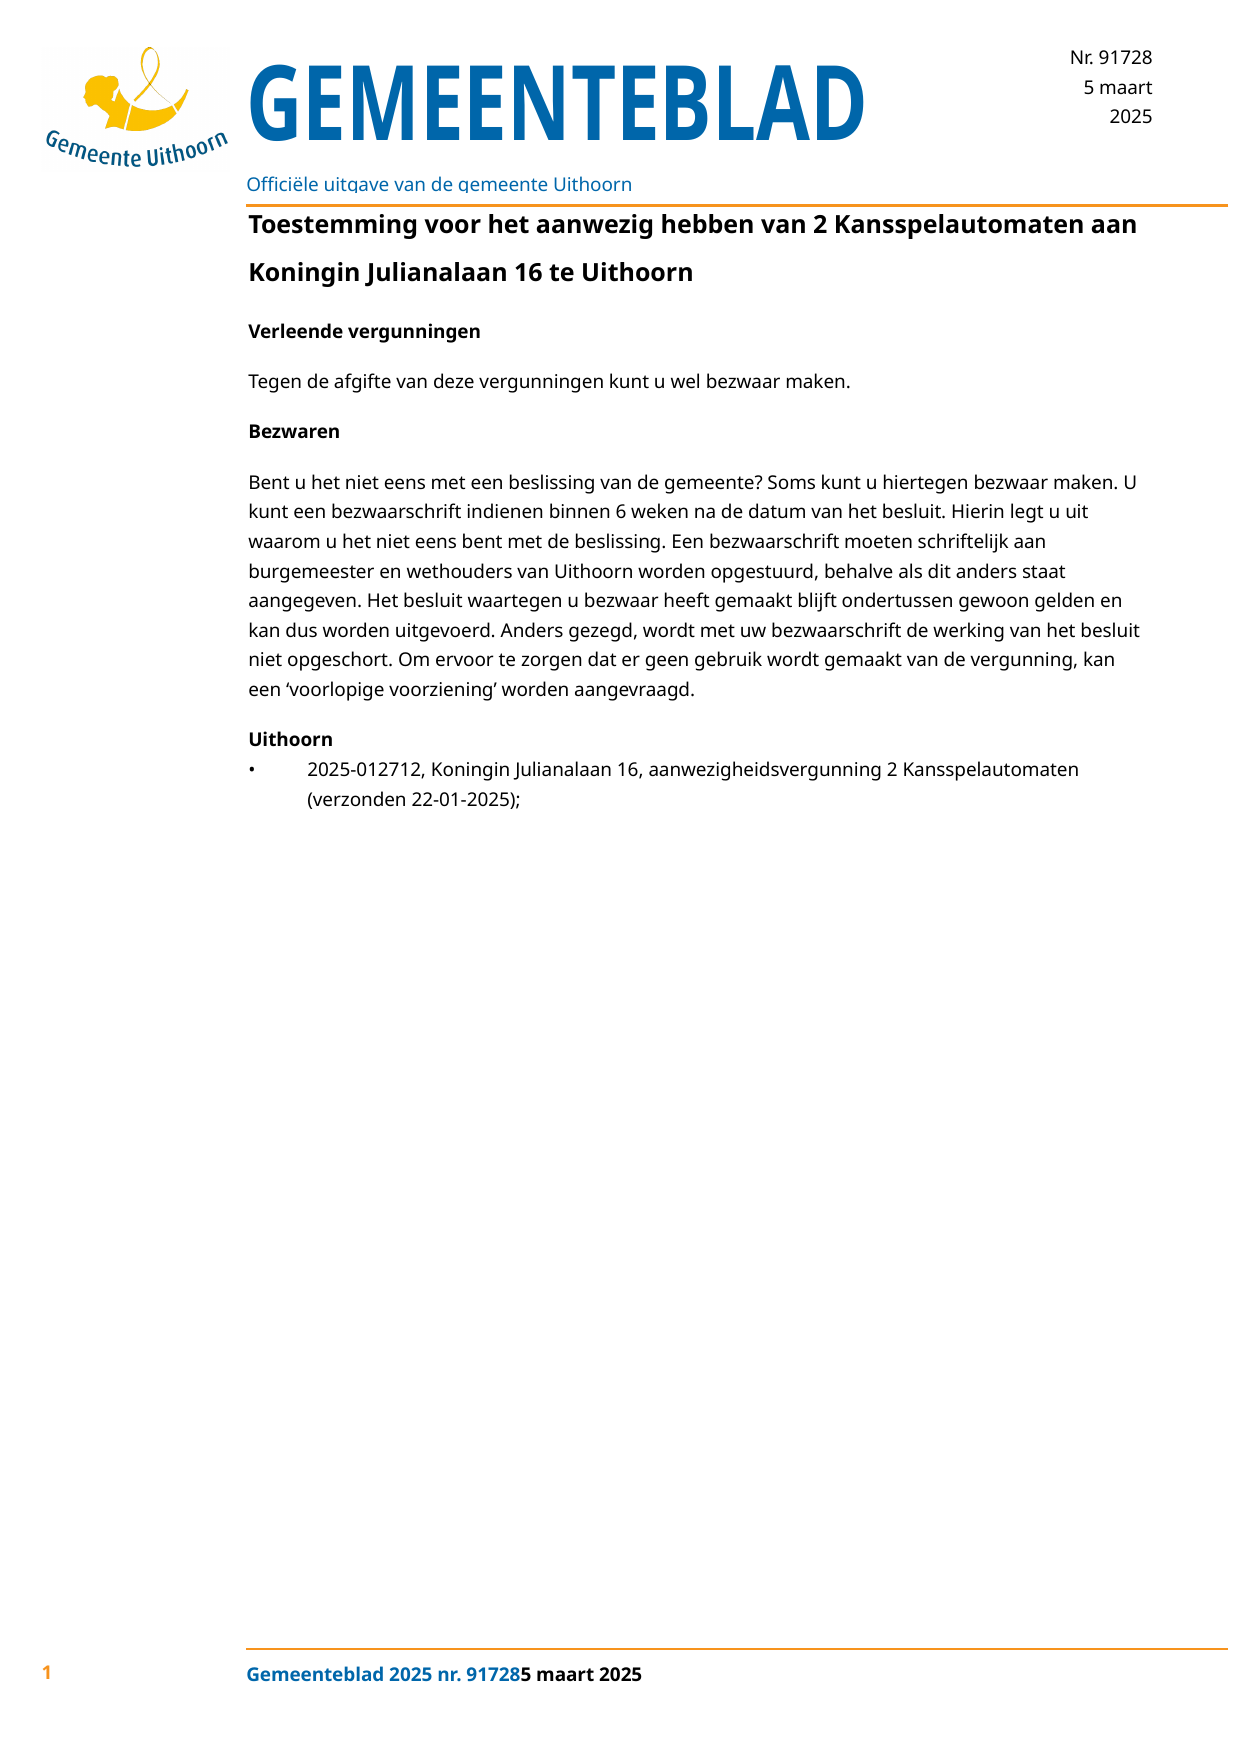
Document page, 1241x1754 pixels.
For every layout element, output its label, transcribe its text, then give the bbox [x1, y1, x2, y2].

text Tegen de afgifte van deze vergunningen kunt u wel bezwaar maken. [248, 368, 1152, 394]
picture [41, 47, 231, 172]
text Toestemming voor het aanwezig hebben van 2 Kansspelautomaten aan Koningin Julianalaan 16 te Uithoorn [248, 207, 1152, 288]
text Bezwaren [248, 419, 1152, 444]
text Verleende vergunningen [248, 318, 1152, 344]
text Bent u het niet eens met een beslissing van de gemeente? Soms kunt u hiertegen bezwaar maken. U kunt een bezwaarschrift indienen binnen 6 weken na de datum van het besluit. Hierin legt u uit waarom u het niet eens bent met de beslissing. Een bezwaarschrift moeten schriftelijk aan burgemeester en wethouders van Uithoorn worden opgestuurd, behalve als dit anders staat aangegeven. Het besluit waartegen u bezwaar heeft gemaakt blijft ondertussen gewoon gelden en kan dus worden uitgevoerd. Anders gezegd, wordt met uw bezwaarschrift de werking van het besluit niet opgeschort. Om ervoor te zorgen dat er geen gebruik wordt gemaakt van de vergunning, kan een ‘voorlopige voorziening’ worden aangevraagd. [248, 469, 1152, 702]
list 2025-012712, Koningin Julianalaan 16, aanwezigheidsvergunning 2 Kansspelautomaten (verzonden 22-01-2025); [248, 756, 1152, 812]
text Uithoorn [248, 727, 1152, 752]
